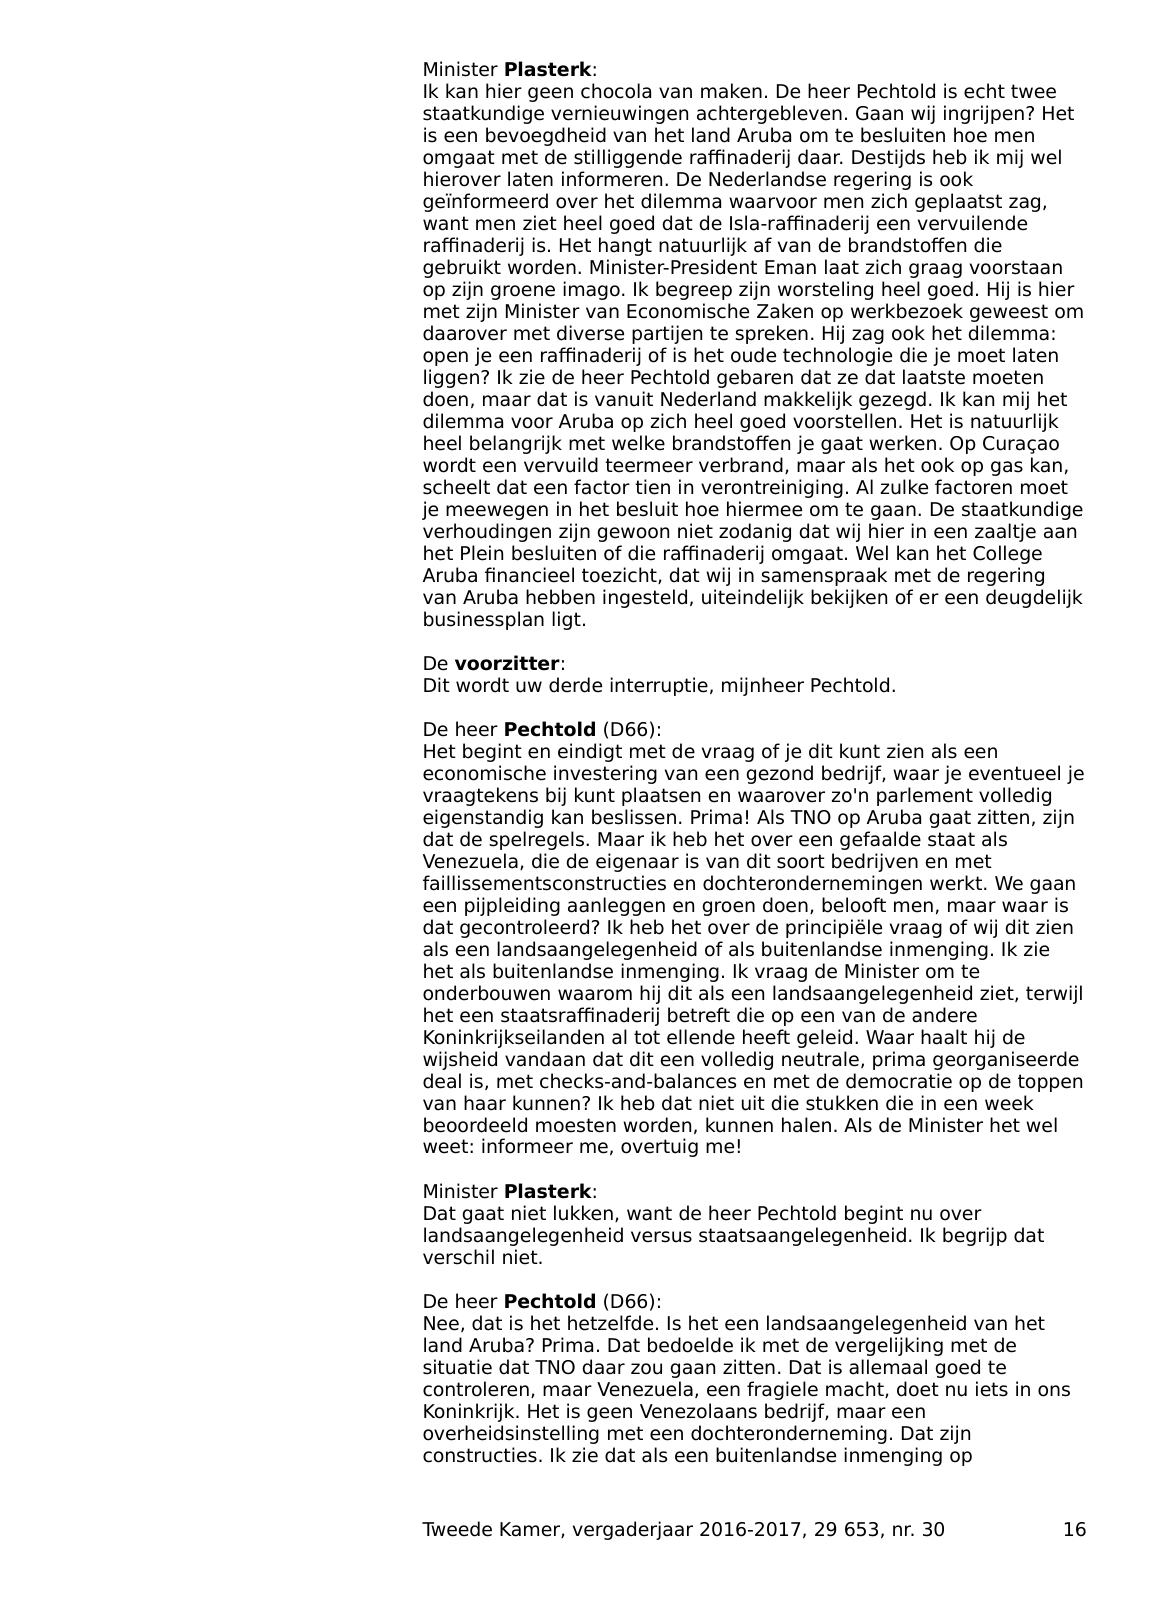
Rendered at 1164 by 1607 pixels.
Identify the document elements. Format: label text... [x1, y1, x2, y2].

text Nee, dat is het hetzelfde. Is het een landsaangelegenheid van het land Aruba? Prima. Dat bedoelde ik met de vergelijking met de situatie dat TNO daar zou gaan zitten. Dat is allemaal goed te controleren, maar Venezuela, een fragiele macht, doet nu iets in ons Koninkrijk. Het is geen Venezolaans bedrijf, maar een overheidsinstelling met een dochteronderneming. Dat zijn constructies. Ik zie dat als een buitenlandse inmenging op [422, 1313, 1087, 1467]
text Ik kan hier geen chocola van maken. De heer Pechtold is echt twee staatkundige vernieuwingen achtergebleven. Gaan wij ingrijpen? Het is een bevoegdheid van het land Aruba om te besluiten hoe men omgaat met de stilliggende raffinaderij daar. Destijds heb ik mij wel hierover laten informeren. De Nederlandse regering is ook geïnformeerd over het dilemma waarvoor men zich geplaatst zag, want men ziet heel goed dat de Isla-raffinaderij een vervuilende raffinaderij is. Het hangt natuurlijk af van de brandstoffen die gebruikt worden. Minister-President Eman laat zich graag voorstaan op zijn groene imago. Ik begreep zijn worsteling heel goed. Hij is hier met zijn Minister van Economische Zaken op werkbezoek geweest om daarover met diverse partijen te spreken. Hij zag ook het dilemma: open je een raffinaderij of is het oude technologie die je moet laten liggen? Ik zie de heer Pechtold gebaren dat ze dat laatste moeten doen, maar dat is vanuit Nederland makkelijk gezegd. Ik kan mij het dilemma voor Aruba op zich heel goed voorstellen. Het is natuurlijk heel belangrijk met welke brandstoffen je gaat werken. Op Curaçao wordt een vervuild teermeer verbrand, maar als het ook op gas kan, scheelt dat een factor tien in verontreiniging. Al zulke factoren moet je meewegen in het besluit hoe hiermee om te gaan. De staatkundige verhoudingen zijn gewoon niet zodanig dat wij hier in een zaaltje aan het Plein besluiten of die raffinaderij omgaat. Wel kan het College Aruba financieel toezicht, dat wij in samenspraak met de regering van Aruba hebben ingesteld, uiteindelijk bekijken of er een deugdelijk businessplan ligt. [422, 81, 1087, 631]
text De heer Pechtold (D66): [422, 719, 1087, 741]
text Het begint en eindigt met de vraag of je dit kunt zien als een economische investering van een gezond bedrijf, waar je eventueel je vraagtekens bij kunt plaatsen en waarover zo'n parlement volledig eigenstandig kan beslissen. Prima! Als TNO op Aruba gaat zitten, zijn dat de spelregels. Maar ik heb het over een gefaalde staat als Venezuela, die de eigenaar is van dit soort bedrijven en met faillissementsconstructies en dochterondernemingen werkt. We gaan een pijpleiding aanleggen en groen doen, belooft men, maar waar is dat gecontroleerd? Ik heb het over de principiële vraag of wij dit zien als een landsaangelegenheid of als buitenlandse inmenging. Ik zie het als buitenlandse inmenging. Ik vraag de Minister om te onderbouwen waarom hij dit als een landsaangelegenheid ziet, terwijl het een staatsraffinaderij betreft die op een van de andere Koninkrijkseilanden al tot ellende heeft geleid. Waar haalt hij de wijsheid vandaan dat dit een volledig neutrale, prima georganiseerde deal is, met checks-and-balances en met de democratie op de toppen van haar kunnen? Ik heb dat niet uit die stukken die in een week beoordeeld moesten worden, kunnen halen. Als de Minister het wel weet: informeer me, overtuig me! [422, 741, 1087, 1158]
text De heer Pechtold (D66): [422, 1291, 1087, 1313]
text Minister Plasterk: [422, 59, 1087, 81]
text De voorzitter: [422, 653, 1087, 675]
text Minister Plasterk: [422, 1181, 1087, 1203]
text Dat gaat niet lukken, want de heer Pechtold begint nu over landsaangelegenheid versus staatsaangelegenheid. Ik begrijp dat verschil niet. [422, 1203, 1087, 1268]
text Dit wordt uw derde interruptie, mijnheer Pechtold. [422, 675, 1087, 697]
